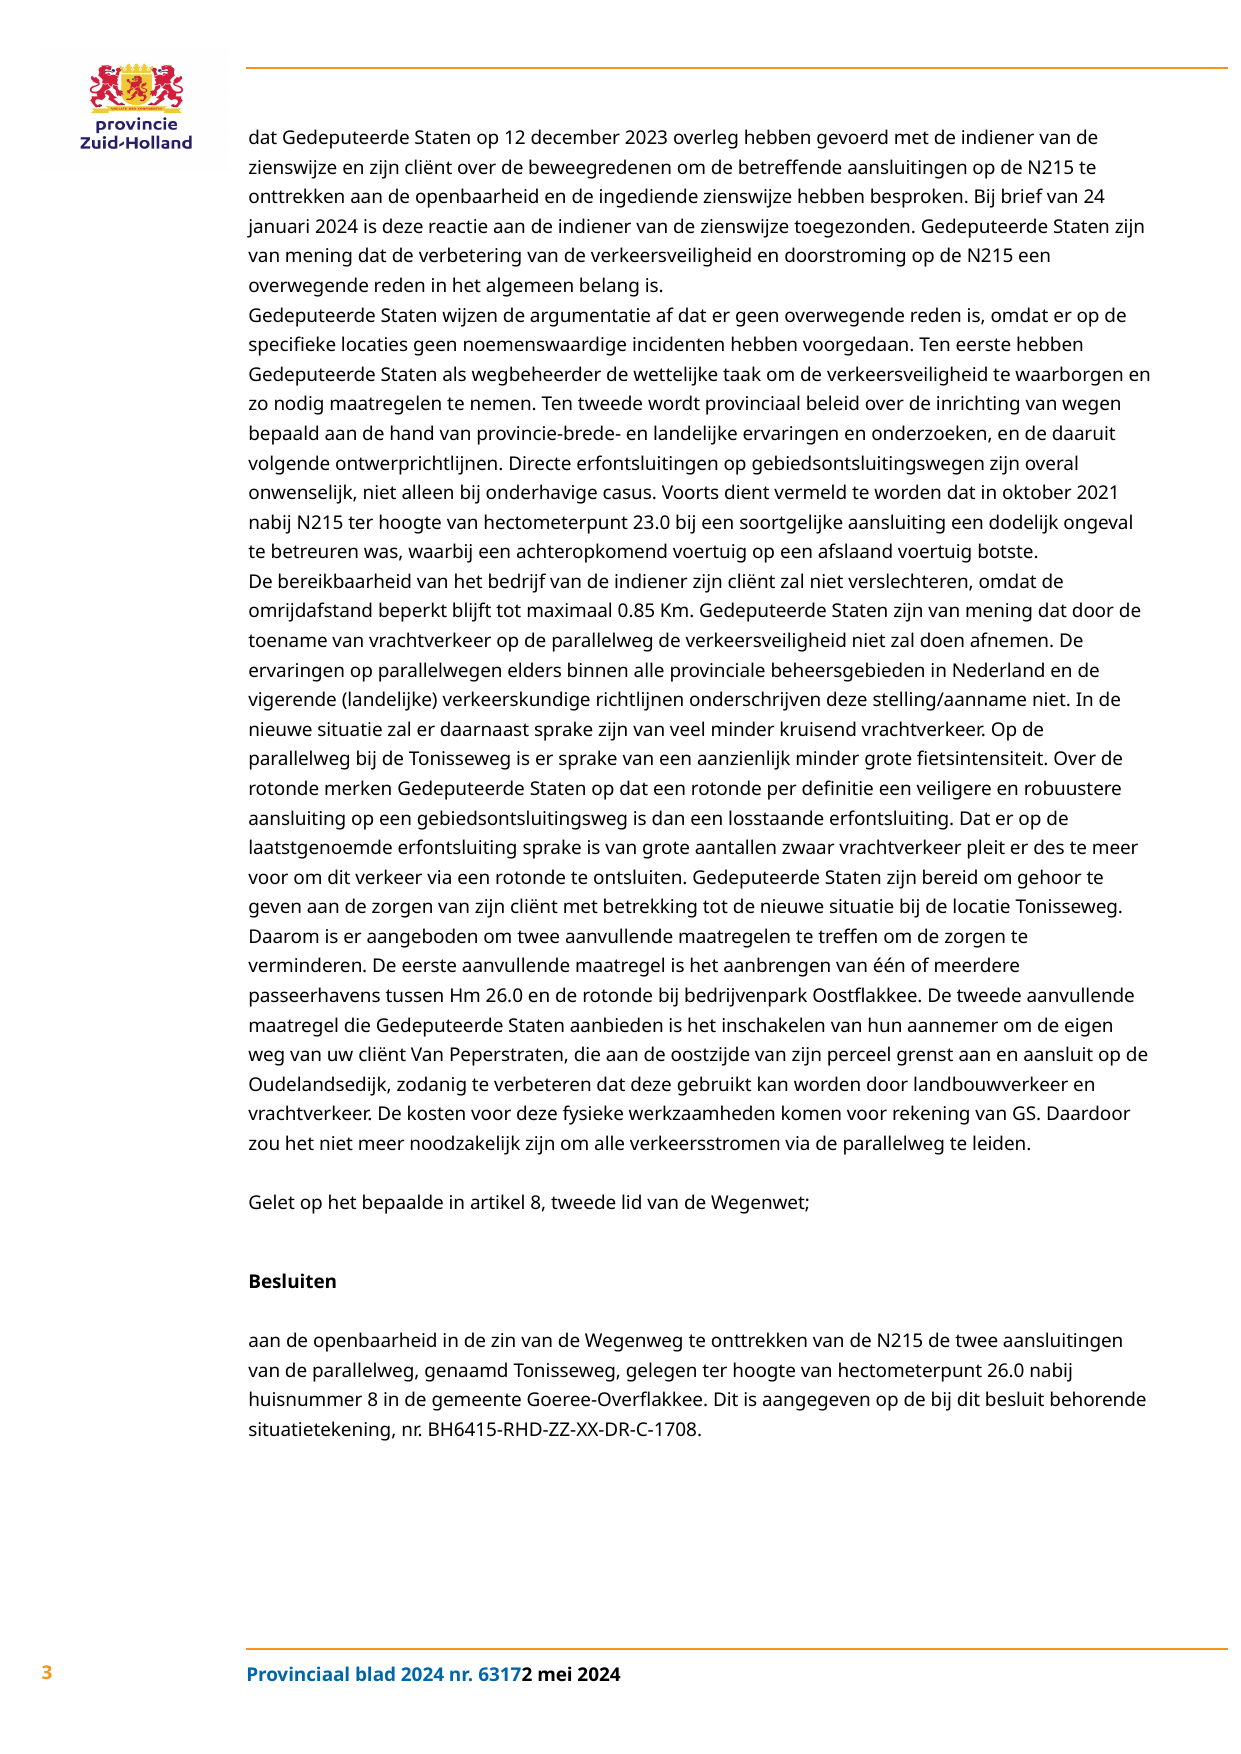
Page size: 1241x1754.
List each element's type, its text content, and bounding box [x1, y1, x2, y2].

text dat Gedeputeerde Staten op 12 december 2023 overleg hebben gevoerd met de indiener van de zienswijze en zijn cliënt over de beweegredenen om de betreffende aansluitingen op de N215 te onttrekken aan de openbaarheid en de ingediende zienswijze hebben besproken. Bij brief van 24 januari 2024 is deze reactie aan de indiener van de zienswijze toegezonden. Gedeputeerde Staten zijn van mening dat de verbetering van de verkeersveiligheid en doorstroming op de N215 een overwegende reden in het algemeen belang is. [248, 124, 1152, 298]
text aan de openbaarheid in de zin van de Wegenweg te onttrekken van de N215 de twee aansluitingen van de parallelweg, genaamd Tonisseweg, gelegen ter hoogte van hectometerpunt 26.0 nabij huisnummer 8 in de gemeente Goeree-Overflakkee. Dit is aangegeven op de bij dit besluit behorende situatietekening, nr. BH6415-RHD-ZZ-XX-DR-C-1708. [248, 1327, 1152, 1442]
text Besluiten [248, 1268, 1152, 1294]
text Gelet op het bepaalde in artikel 8, tweede lid van de Wegenwet; [248, 1189, 1152, 1215]
text Gedeputeerde Staten wijzen de argumentatie af dat er geen overwegende reden is, omdat er op de specifieke locaties geen noemenswaardige incidenten hebben voorgedaan. Ten eerste hebben Gedeputeerde Staten als wegbeheerder de wettelijke taak om de verkeersveiligheid te waarborgen en zo nodig maatregelen te nemen. Ten tweede wordt provinciaal beleid over de inrichting van wegen bepaald aan de hand van provincie-brede- en landelijke ervaringen en onderzoeken, en de daaruit volgende ontwerprichtlijnen. Directe erfontsluitingen op gebiedsontsluitingswegen zijn overal onwenselijk, niet alleen bij onderhavige casus. Voorts dient vermeld te worden dat in oktober 2021 nabij N215 ter hoogte van hectometerpunt 23.0 bij een soortgelijke aansluiting een dodelijk ongeval te betreuren was, waarbij een achteropkomend voertuig op een afslaand voertuig botste. [248, 302, 1152, 564]
picture [41, 47, 231, 172]
text De bereikbaarheid van het bedrijf van de indiener zijn cliënt zal niet verslechteren, omdat de omrijdafstand beperkt blijft tot maximaal 0.85 Km. Gedeputeerde Staten zijn van mening dat door de toename van vrachtverkeer op de parallelweg de verkeersveiligheid niet zal doen afnemen. De ervaringen op parallelwegen elders binnen alle provinciale beheersgebieden in Nederland en de vigerende (landelijke) verkeerskundige richtlijnen onderschrijven deze stelling/aanname niet. In de nieuwe situatie zal er daarnaast sprake zijn van veel minder kruisend vrachtverkeer. Op de parallelweg bij de Tonisseweg is er sprake van een aanzienlijk minder grote fietsintensiteit. Over de rotonde merken Gedeputeerde Staten op dat een rotonde per definitie een veiligere en robuustere aansluiting op een gebiedsontsluitingsweg is dan een losstaande erfontsluiting. Dat er op de laatstgenoemde erfontsluiting sprake is van grote aantallen zwaar vrachtverkeer pleit er des te meer voor om dit verkeer via een rotonde te ontsluiten. Gedeputeerde Staten zijn bereid om gehoor te geven aan de zorgen van zijn cliënt met betrekking tot de nieuwe situatie bij de locatie Tonisseweg. Daarom is er aangeboden om twee aanvullende maatregelen te treffen om de zorgen te verminderen. De eerste aanvullende maatregel is het aanbrengen van één of meerdere passeerhavens tussen Hm 26.0 en de rotonde bij bedrijvenpark Oostflakkee. De tweede aanvullende maatregel die Gedeputeerde Staten aanbieden is het inschakelen van hun aannemer om de eigen weg van uw cliënt Van Peperstraten, die aan de oostzijde van zijn perceel grenst aan en aansluit op de Oudelandsedijk, zodanig te verbeteren dat deze gebruikt kan worden door landbouwverkeer en vrachtverkeer. De kosten voor deze fysieke werkzaamheden komen voor rekening van GS. Daardoor zou het niet meer noodzakelijk zijn om alle verkeersstromen via de parallelweg te leiden. [248, 568, 1152, 1156]
